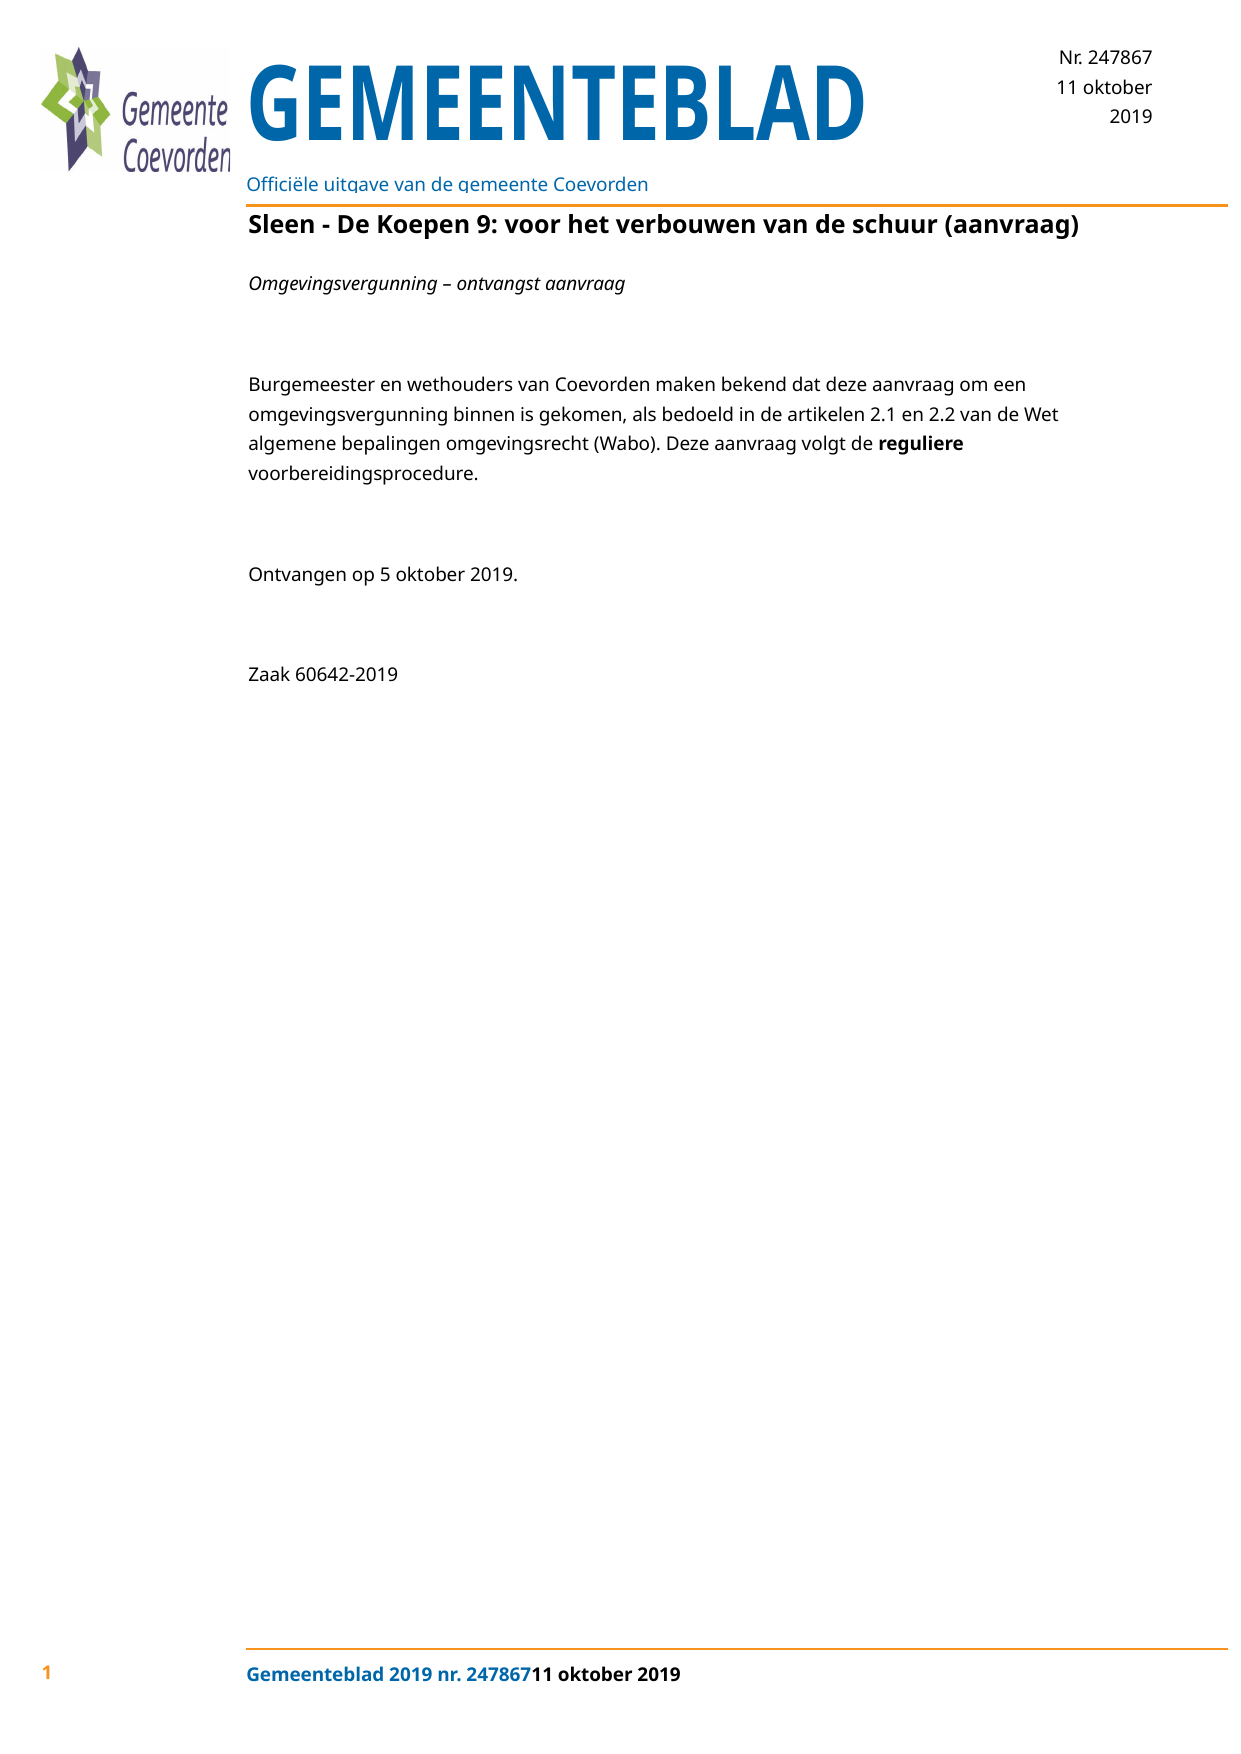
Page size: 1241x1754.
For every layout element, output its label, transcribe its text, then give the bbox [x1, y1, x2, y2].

text Ontvangen op 5 oktober 2019. [248, 561, 1152, 586]
text Sleen - De Koepen 9: voor het verbouwen van de schuur (aanvraag) [248, 207, 1152, 241]
text Zaak 60642-2019 [248, 662, 1152, 687]
text Omgevingsvergunning – ontvangst aanvraag [248, 270, 1152, 296]
picture [41, 47, 231, 172]
text Burgemeester en wethouders van Coevorden maken bekend dat deze aanvraag om een omgevingsvergunning binnen is gekomen, als bedoeld in de artikelen 2.1 en 2.2 van de Wet algemene bepalingen omgevingsrecht (Wabo). Deze aanvraag volgt de reguliere voorbereidingsprocedure. [248, 371, 1152, 486]
